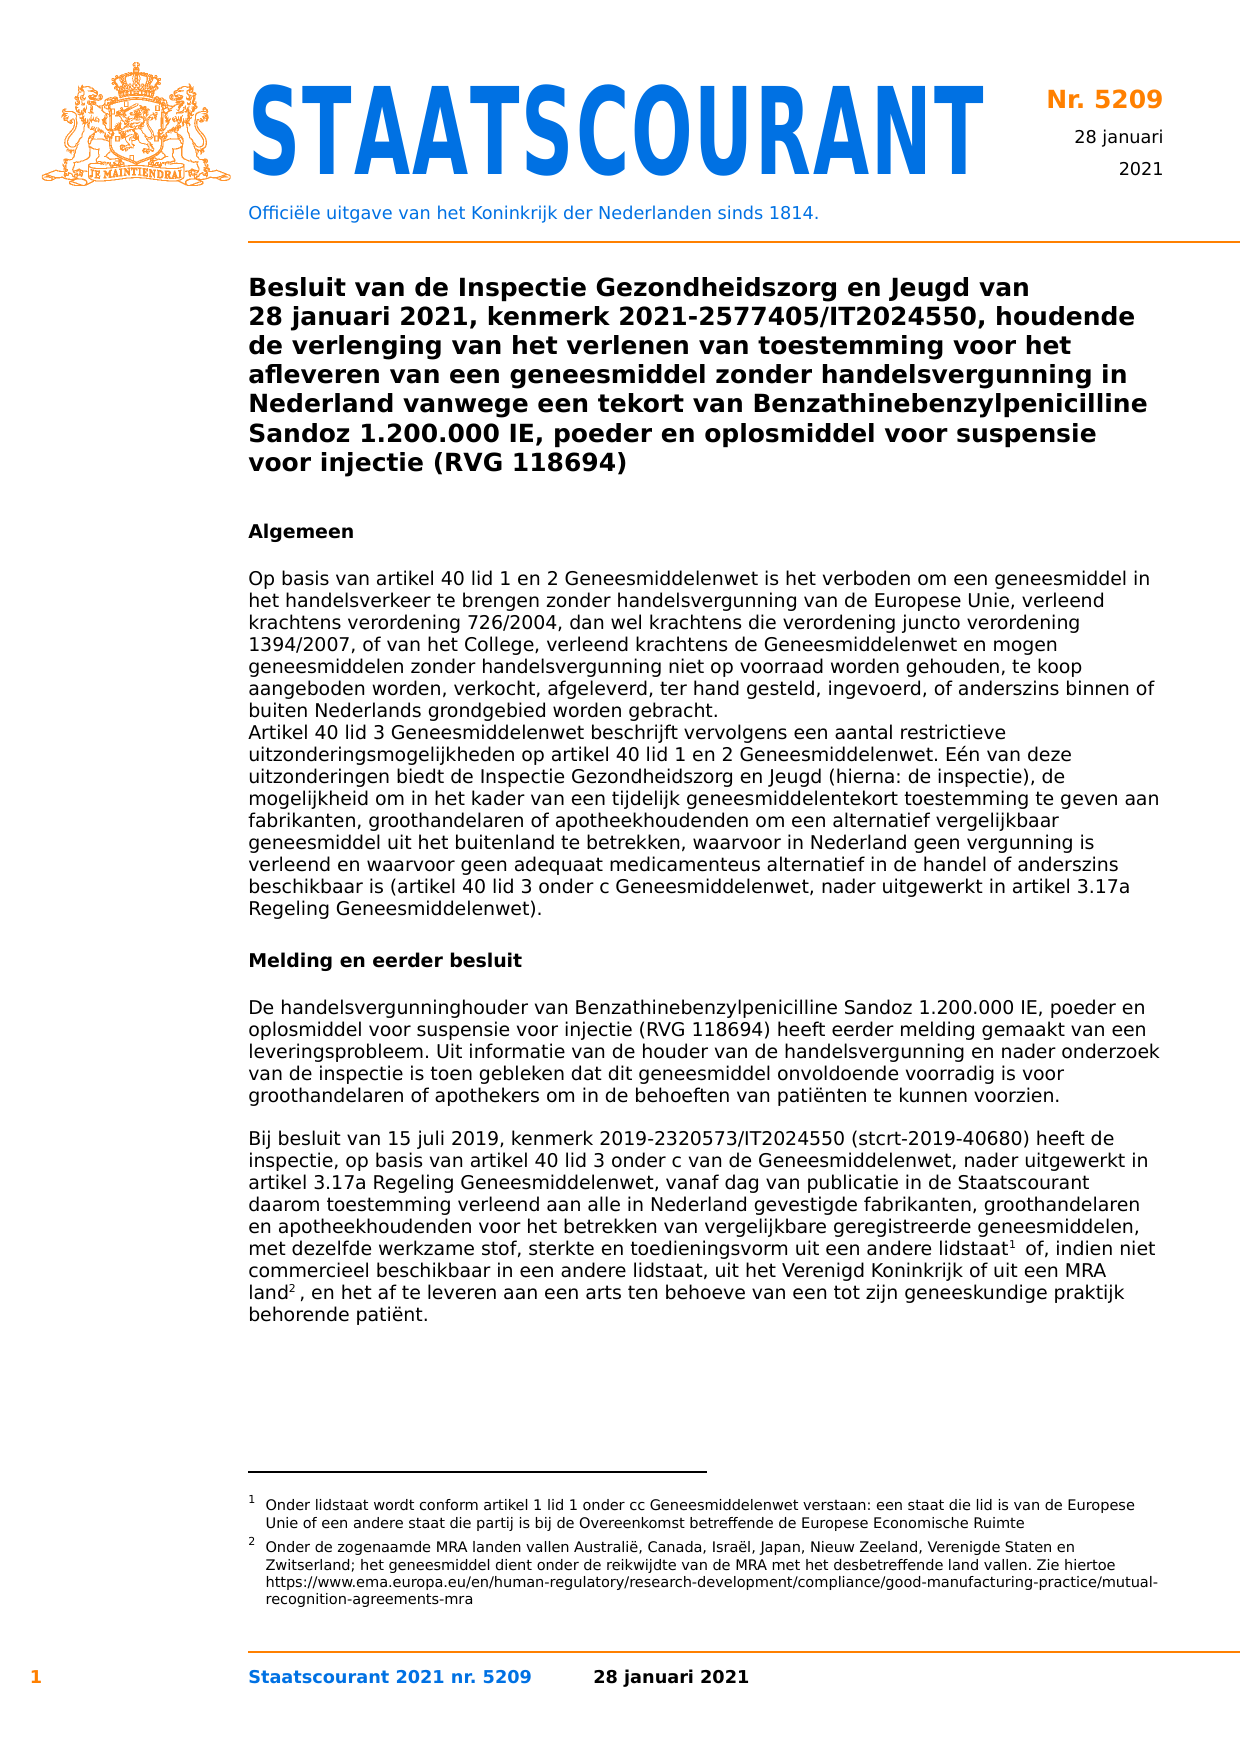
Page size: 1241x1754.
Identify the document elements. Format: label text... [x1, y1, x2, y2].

table_cell 2021 [998, 153, 1240, 203]
text Op basis van artikel 40 lid 1 en 2 Geneesmiddelenwet is het verboden om een geneesmiddel in het handelsverkeer te brengen zonder handelsvergunning van de Europese Unie, verleend krachtens verordening 726/2004, dan wel krachtens die verordening juncto verordening 1394/2007, of van het College, verleend krachtens de Geneesmiddelenwet en mogen geneesmiddelen zonder handelsvergunning niet op voorraad worden gehouden, te koop aangeboden worden, verkocht, afgeleverd, ter hand gesteld, ingevoerd, of anderszins binnen of buiten Nederlands grondgebied worden gebracht. [248, 568, 1163, 722]
text Onder de zogenaamde MRA landen vallen Australië, Canada, Israël, Japan, Nieuw Zeeland, Verenigde Staten en Zwitserland; het geneesmiddel dient onder de reikwijdte van de MRA met het desbetreffende land vallen. Zie hiertoe https://www.ema.europa.eu/en/human-regulatory/research-development/compliance/good-manufacturing-practice/mutual-recognition-agreements-mra [248, 1535, 1163, 1608]
text De handelsvergunninghouder van Benzathinebenzylpenicilline Sandoz 1.200.000 IE, poeder en oplosmiddel voor suspensie voor injectie (RVG 118694) heeft eerder melding gemaakt van een leveringsprobleem. Uit informatie van de houder van de handelsvergunning en nader onderzoek van de inspectie is toen gebleken dat dit geneesmiddel onvoldoende voorradig is voor groothandelaren of apothekers om in de behoeften van patiënten te kunnen voorzien. [248, 997, 1163, 1106]
subtitle Melding en eerder besluit [248, 949, 1163, 972]
table_cell Officiële uitgave van het Koninkrijk der Nederlanden sinds 1814. [248, 203, 1240, 241]
table_header Nr. 5209 [998, 62, 1240, 121]
text Onder lidstaat wordt conform artikel 1 lid 1 onder cc Geneesmiddelenwet verstaan: een staat die lid is van de Europese Unie of een andere staat die partij is bij de Overeenkomst betreffende de Europese Economische Ruimte [248, 1493, 1163, 1532]
picture [41, 62, 231, 186]
text Artikel 40 lid 3 Geneesmiddelenwet beschrijft vervolgens een aantal restrictieve uitzonderingsmogelijkheden op artikel 40 lid 1 en 2 Geneesmiddelenwet. Eén van deze uitzonderingen biedt de Inspectie Gezondheidszorg en Jeugd (hierna: de inspectie), de mogelijkheid om in het kader van een tijdelijk geneesmiddelentekort toestemming te geven aan fabrikanten, groothandelaren of apotheekhoudenden om een alternatief vergelijkbaar geneesmiddel uit het buitenland te betrekken, waarvoor in Nederland geen vergunning is verleend en waarvoor geen adequaat medicamenteus alternatief in de handel of anderszins beschikbaar is (artikel 40 lid 3 onder c Geneesmiddelenwet, nader uitgewerkt in artikel 3.17a Regeling Geneesmiddelenwet). [248, 722, 1163, 919]
table_header [25, 62, 248, 241]
table_header STAATSCOURANT [248, 62, 998, 203]
subtitle Besluit van de Inspectie Gezondheidszorg en Jeugd van 28 januari 2021, kenmerk 2021-2577405/IT2024550, houdende de verlenging van het verlenen van toestemming voor het afleveren van een geneesmiddel zonder handelsvergunning in Nederland vanwege een tekort van Benzathinebenzylpenicilline Sandoz 1.200.000 IE, poeder en oplosmiddel voor suspensie voor injectie (RVG 118694) [248, 273, 1163, 477]
subtitle Algemeen [248, 521, 1163, 543]
text Bij besluit van 15 juli 2019, kenmerk 2019-2320573/IT2024550 (stcrt-2019-40680) heeft de inspectie, op basis van artikel 40 lid 3 onder c van de Geneesmiddelenwet, nader uitgewerkt in artikel 3.17a Regeling Geneesmiddelenwet, vanaf dag van publicatie in de Staatscourant daarom toestemming verleend aan alle in Nederland gevestigde fabrikanten, groothandelaren en apotheekhoudenden voor het betrekken van vergelijkbare geregistreerde geneesmiddelen, met dezelfde werkzame stof, sterkte en toedieningsvorm uit een andere lidstaat of, indien niet commercieel beschikbaar in een andere lidstaat, uit het Verenigd Koninkrijk of uit een MRA land, en het af te leveren aan een arts ten behoeve van een tot zijn geneeskundige praktijk behorende patiënt. [248, 1128, 1163, 1326]
table_cell 28 januari [998, 121, 1240, 153]
